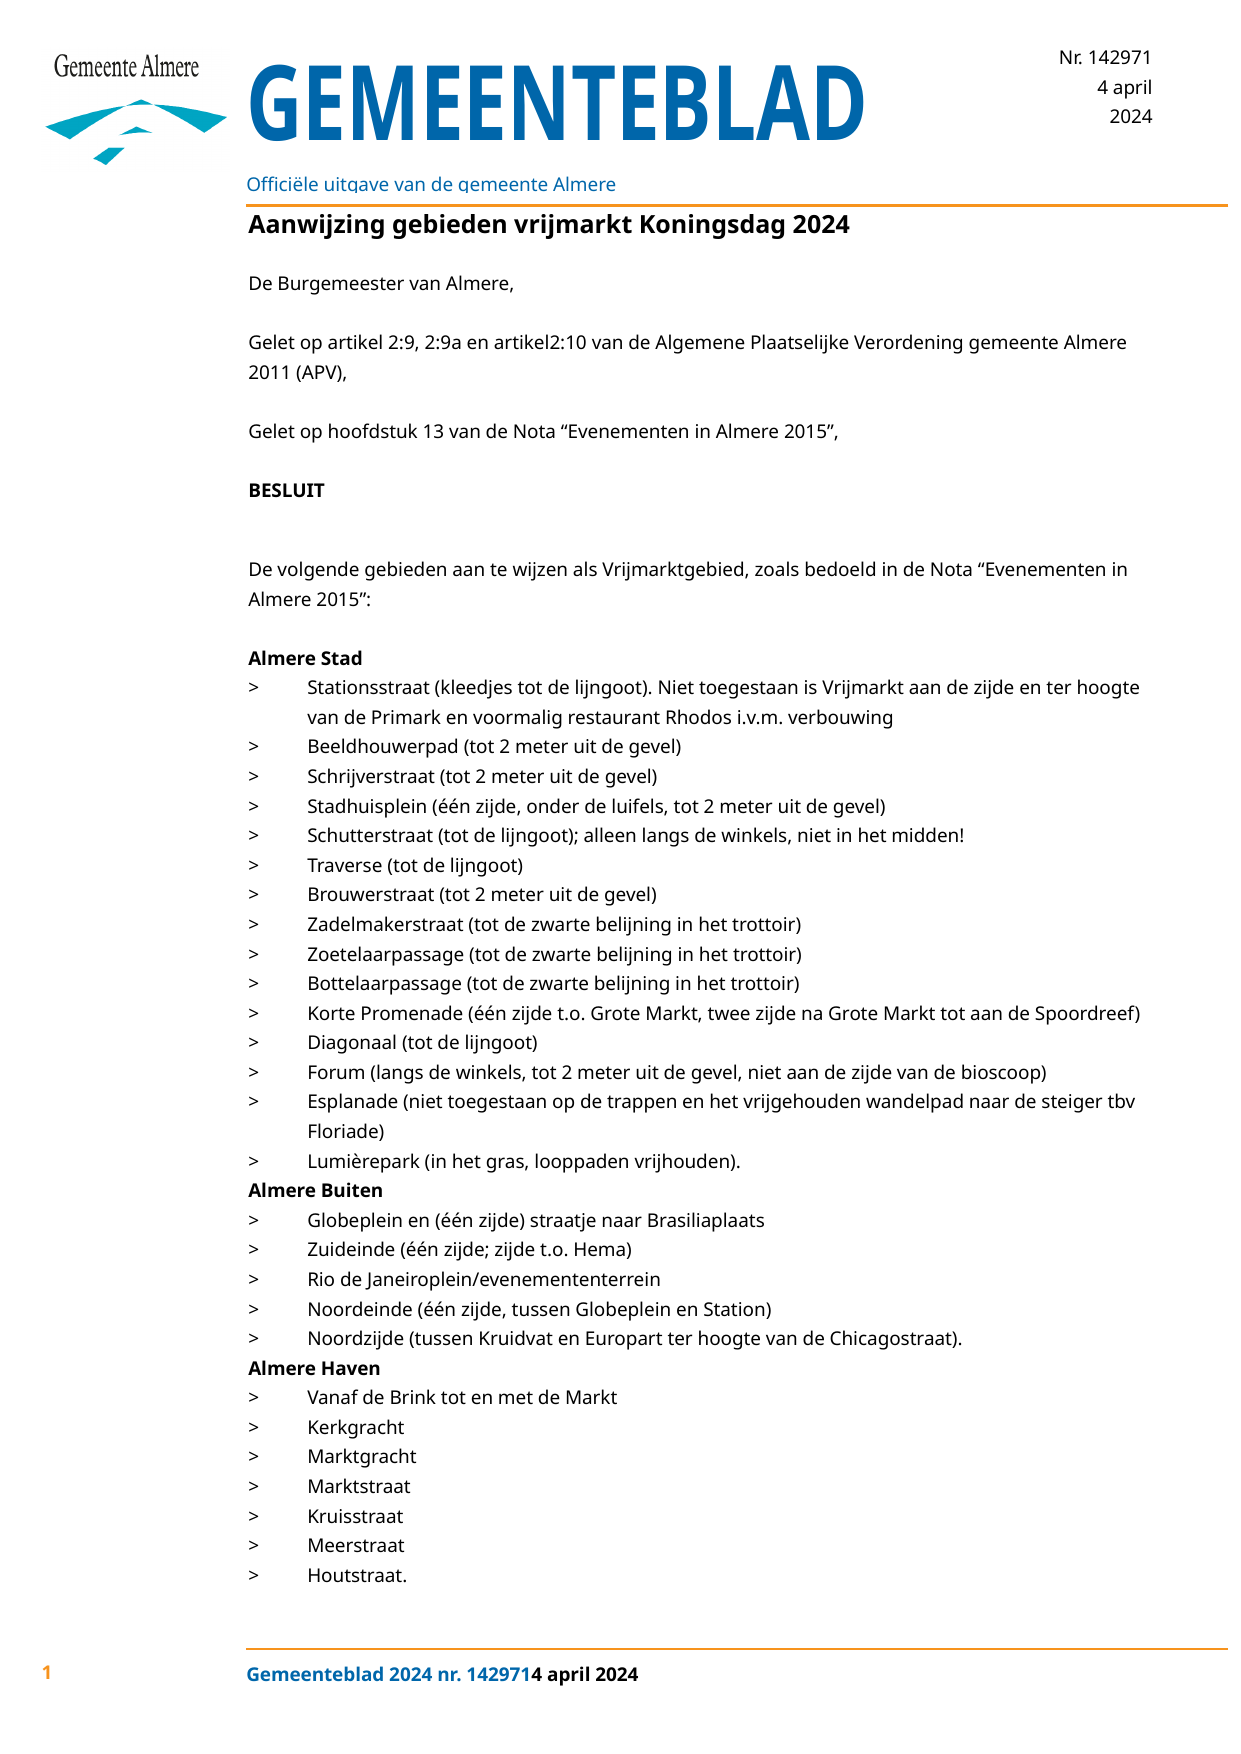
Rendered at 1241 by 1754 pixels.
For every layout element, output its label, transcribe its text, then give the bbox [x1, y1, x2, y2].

list Houtstraat. [248, 1562, 1152, 1588]
list Zuideinde (één zijde; zijde t.o. Hema) [248, 1237, 1152, 1262]
list Stadhuisplein (één zijde, onder de luifels, tot 2 meter uit de gevel) [248, 793, 1152, 819]
list Diagonaal (tot de lijngoot) [248, 1029, 1152, 1055]
text Almere Buiten [248, 1177, 1152, 1203]
list Forum (langs de winkels, tot 2 meter uit de gevel, niet aan de zijde van de bioscoop) [248, 1059, 1152, 1085]
list Marktstraat [248, 1473, 1152, 1499]
list Noordzijde (tussen Kruidvat en Europart ter hoogte van de Chicagostraat). [248, 1325, 1152, 1351]
list Brouwerstraat (tot 2 meter uit de gevel) [248, 882, 1152, 907]
text De volgende gebieden aan te wijzen als Vrijmarktgebied, zoals bedoeld in de Nota “Evenementen in [248, 556, 1152, 582]
list Kerkgracht [248, 1414, 1152, 1440]
text De Burgemeester van Almere, [248, 270, 1152, 296]
list Marktgracht [248, 1444, 1152, 1469]
list Traverse (tot de lijngoot) [248, 852, 1152, 878]
list Lumièrepark (in het gras, looppaden vrijhouden). [248, 1148, 1152, 1174]
picture [41, 47, 231, 172]
text Almere 2015”: [248, 586, 1152, 612]
list Rio de Janeiroplein/evenemententerrein [248, 1266, 1152, 1292]
list Stationsstraat (kleedjes tot de lijngoot). Niet toegestaan is Vrijmarkt aan de zijde en ter hoogte van de Primark en voormalig restaurant Rhodos i.v.m. verbouwing [248, 674, 1152, 730]
list Bottelaarpassage (tot de zwarte belijning in het trottoir) [248, 970, 1152, 996]
text Gelet op hoofdstuk 13 van de Nota “Evenementen in Almere 2015”, [248, 418, 1152, 444]
text Almere Stad [248, 645, 1152, 671]
list Kruisstraat [248, 1503, 1152, 1529]
text Aanwijzing gebieden vrijmarkt Koningsdag 2024 [248, 207, 1152, 241]
text BESLUIT [248, 477, 1152, 503]
list Globeplein en (één zijde) straatje naar Brasiliaplaats [248, 1207, 1152, 1233]
list Noordeinde (één zijde, tussen Globeplein en Station) [248, 1296, 1152, 1322]
list Korte Promenade (één zijde t.o. Grote Markt, twee zijde na Grote Markt tot aan de Spoordreef) [248, 1000, 1152, 1026]
text Almere Haven [248, 1355, 1152, 1381]
list Beeldhouwerpad (tot 2 meter uit de gevel) [248, 734, 1152, 759]
list Vanaf de Brink tot en met de Markt [248, 1384, 1152, 1410]
list Schrijverstraat (tot 2 meter uit de gevel) [248, 763, 1152, 789]
list Zoetelaarpassage (tot de zwarte belijning in het trottoir) [248, 941, 1152, 967]
list Meerstraat [248, 1532, 1152, 1558]
list Schutterstraat (tot de lijngoot); alleen langs de winkels, niet in het midden! [248, 822, 1152, 848]
list Zadelmakerstraat (tot de zwarte belijning in het trottoir) [248, 911, 1152, 937]
text Gelet op artikel 2:9, 2:9a en artikel2:10 van de Algemene Plaatselijke Verordening gemeente Almere 2011 (APV), [248, 329, 1152, 385]
list Esplanade (niet toegestaan op de trappen en het vrijgehouden wandelpad naar de steiger tbv Floriade) [248, 1089, 1152, 1144]
